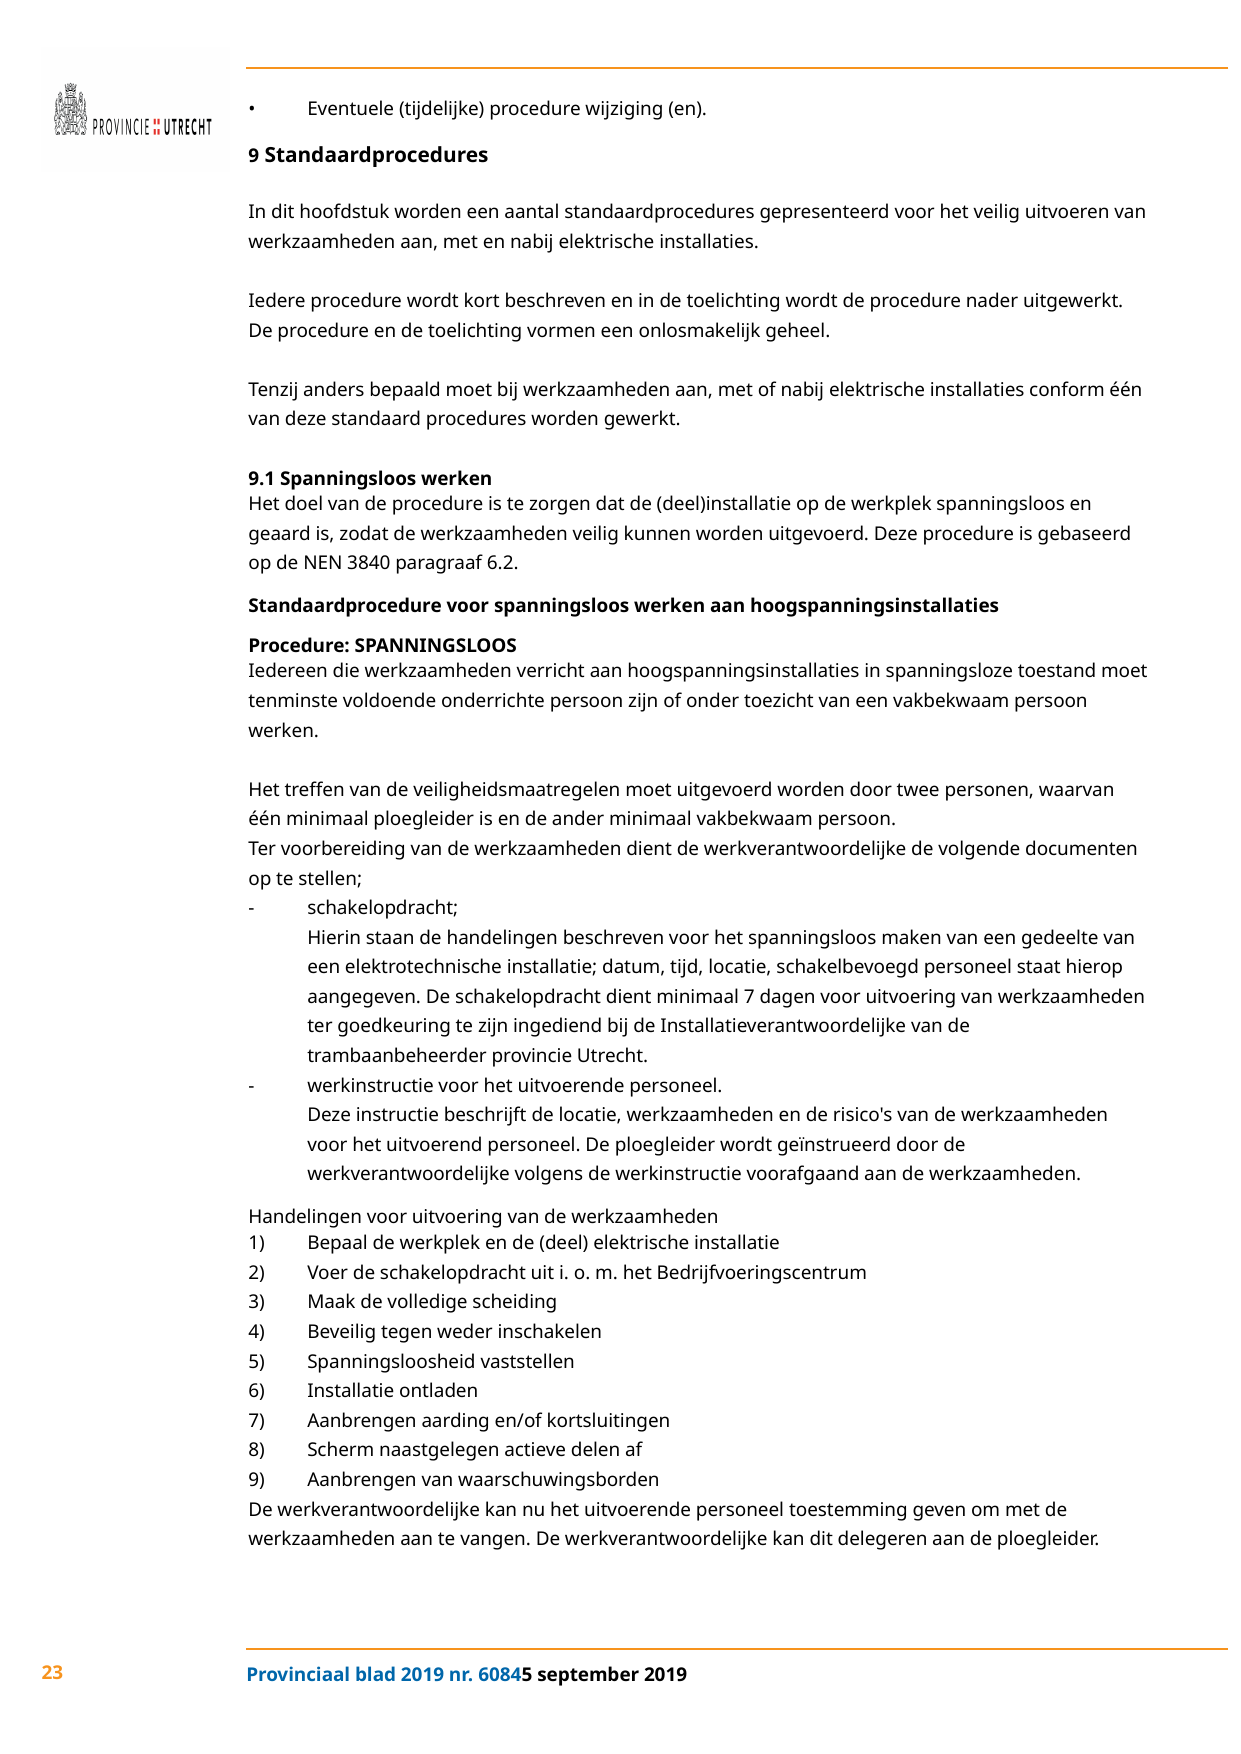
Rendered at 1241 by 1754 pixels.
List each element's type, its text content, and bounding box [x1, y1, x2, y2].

list Voer de schakelopdracht uit i. o. m. het Bedrijfvoeringscentrum [248, 1259, 1152, 1285]
picture [41, 47, 231, 172]
list schakelopdracht; [248, 894, 1152, 920]
text Iedereen die werkzaamheden verricht aan hoogspanningsinstallaties in spanningsloze toestand moet tenminste voldoende onderrichte persoon zijn of onder toezicht van een vakbekwaam persoon werken. [248, 658, 1152, 743]
text Het treffen van de veiligheidsmaatregelen moet uitgevoerd worden door twee personen, waarvan één minimaal ploegleider is en de ander minimaal vakbekwaam persoon. [248, 776, 1152, 831]
list Hierin staan de handelingen beschreven voor het spanningsloos maken van een gedeelte van een elektrotechnische installatie; datum, tijd, locatie, schakelbevoegd personeel staat hierop aangegeven. De schakelopdracht dient minimaal 7 dagen voor uitvoering van werkzaamheden ter goedkeuring te zijn ingediend bij de Installatieverantwoordelijke van de trambaanbeheerder provincie Utrecht. [248, 924, 1152, 1068]
list Aanbrengen aarding en/of kortsluitingen [248, 1407, 1152, 1433]
list Maak de volledige scheiding [248, 1289, 1152, 1314]
text In dit hoofdstuk worden een aantal standaardprocedures gepresenteerd voor het veilig uitvoeren van werkzaamheden aan, met en nabij elektrische installaties. [248, 198, 1152, 254]
text Iedere procedure wordt kort beschreven en in de toelichting wordt de procedure nader uitgewerkt. De procedure en de toelichting vormen een onlosmakelijk geheel. [248, 287, 1152, 342]
text Ter voorbereiding van de werkzaamheden dient de werkverantwoordelijke de volgende documenten op te stellen; [248, 835, 1152, 891]
text Het doel van de procedure is te zorgen dat de (deel)installatie op de werkplek spanningsloos en geaard is, zodat de werkzaamheden veilig kunnen worden uitgevoerd. Deze procedure is gebaseerd op de NEN 3840 paragraaf 6.2. [248, 490, 1152, 575]
text Procedure: SPANNINGSLOOS [248, 632, 1152, 658]
text 9 Standaardprocedures [248, 140, 1152, 169]
list Scherm naastgelegen actieve delen af [248, 1437, 1152, 1462]
list Beveilig tegen weder inschakelen [248, 1318, 1152, 1344]
text 9.1 Spanningsloos werken [248, 465, 1152, 490]
text Standaardprocedure voor spanningsloos werken aan hoogspanningsinstallaties [248, 593, 1152, 618]
list Bepaal de werkplek en de (deel) elektrische installatie [248, 1229, 1152, 1255]
list Installatie ontladen [248, 1377, 1152, 1403]
list Deze instructie beschrijft de locatie, werkzaamheden en de risico's van de werkzaamheden voor het uitvoerend personeel. De ploegleider wordt geïnstrueerd door de werkverantwoordelijke volgens de werkinstructie voorafgaand aan de werkzaamheden. [248, 1101, 1152, 1186]
list Aanbrengen van waarschuwingsborden [248, 1466, 1152, 1492]
text Tenzij anders bepaald moet bij werkzaamheden aan, met of nabij elektrische installaties conform één van deze standaard procedures worden gewerkt. [248, 376, 1152, 431]
text De werkverantwoordelijke kan nu het uitvoerende personeel toestemming geven om met de werkzaamheden aan te vangen. De werkverantwoordelijke kan dit delegeren aan de ploegleider. [248, 1496, 1152, 1551]
list Eventuele (tijdelijke) procedure wijziging (en). [248, 95, 1152, 121]
text Handelingen voor uitvoering van de werkzaamheden [248, 1204, 1152, 1229]
list Spanningsloosheid vaststellen [248, 1348, 1152, 1373]
list werkinstructie voor het uitvoerende personeel. [248, 1072, 1152, 1098]
